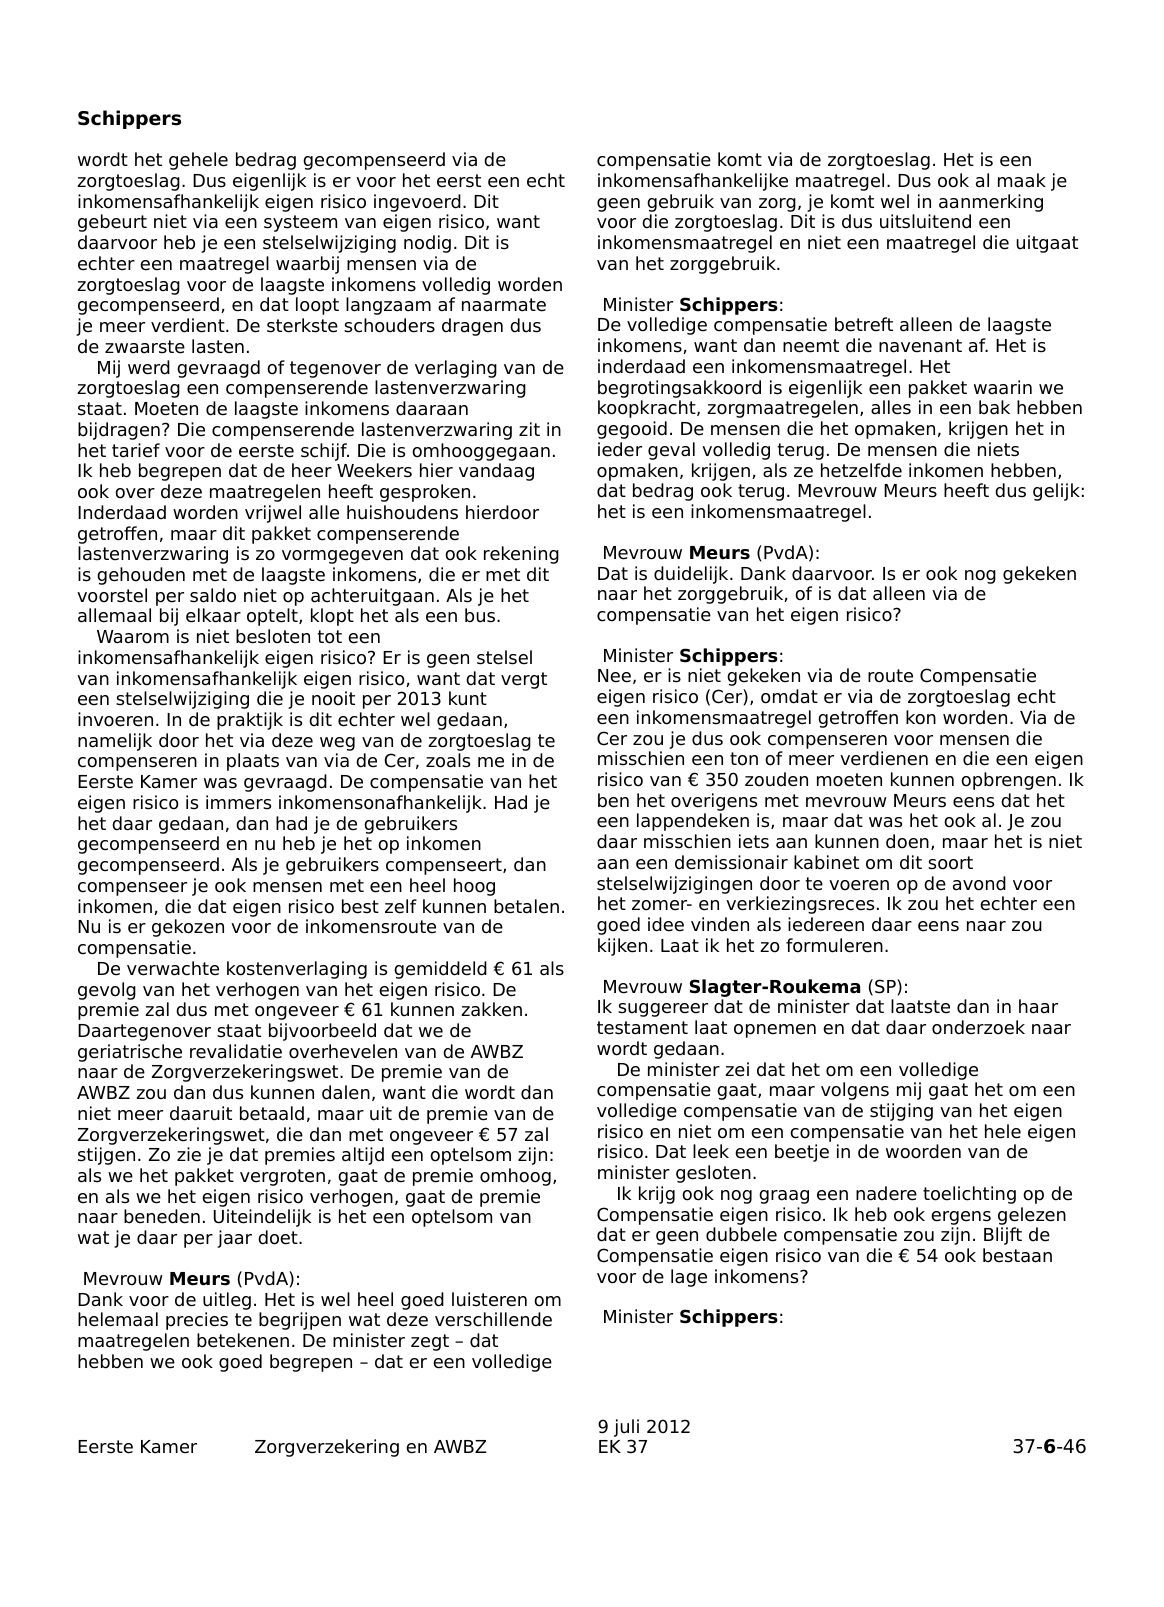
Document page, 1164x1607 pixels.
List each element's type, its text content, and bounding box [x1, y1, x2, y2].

text De minister zei dat het om een volledige compensatie gaat, maar volgens mij gaat het om een volledige compensatie van de stijging van het eigen risico en niet om een compensatie van het hele eigen risico. Dat leek een beetje in de woorden van de minister gesloten. [596, 1059, 1087, 1184]
text wordt het gehele bedrag gecompenseerd via de zorgtoeslag. Dus eigenlijk is er voor het eerst een echt inkomensafhankelijk eigen risico ingevoerd. Dit gebeurt niet via een systeem van eigen risico, want daarvoor heb je een stelselwijziging nodig. Dit is echter een maatregel waarbij mensen via de zorgtoeslag voor de laagste inkomens volledig worden gecompenseerd, en dat loopt langzaam af naarmate je meer verdient. De sterkste schouders dragen dus de zwaarste lasten. [77, 150, 567, 357]
text Waarom is niet besloten tot een inkomensafhankelijk eigen risico? Er is geen stelsel van inkomensafhankelijk eigen risico, want dat vergt een stelselwijziging die je nooit per 2013 kunt invoeren. In de praktijk is dit echter wel gedaan, namelijk door het via deze weg van de zorgtoeslag te compenseren in plaats van via de Cer, zoals me in de Eerste Kamer was gevraagd. De compensatie van het eigen risico is immers inkomensonafhankelijk. Had je het daar gedaan, dan had je de gebruikers gecompenseerd en nu heb je het op inkomen gecompenseerd. Als je gebruikers compenseert, dan compenseer je ook mensen met een heel hoog inkomen, die dat eigen risico best zelf kunnen betalen. Nu is er gekozen voor de inkomensroute van de compensatie. [77, 627, 567, 959]
text Minister Schippers: [596, 1307, 1087, 1328]
text De volledige compensatie betreft alleen de laagste inkomens, want dan neemt die navenant af. Het is inderdaad een inkomensmaatregel. Het begrotingsakkoord is eigenlijk een pakket waarin we koopkracht, zorgmaatregelen, alles in een bak hebben gegooid. De mensen die het opmaken, krijgen het in ieder geval volledig terug. De mensen die niets opmaken, krijgen, als ze hetzelfde inkomen hebben, dat bedrag ook terug. Mevrouw Meurs heeft dus gelijk: het is een inkomensmaatregel. [596, 315, 1087, 523]
text Ik suggereer dat de minister dat laatste dan in haar testament laat opnemen en dat daar onderzoek naar wordt gedaan. [596, 997, 1087, 1059]
text Nee, er is niet gekeken via de route Compensatie eigen risico (Cer), omdat er via de zorgtoeslag echt een inkomensmaatregel getroffen kon worden. Via de Cer zou je dus ook compenseren voor mensen die misschien een ton of meer verdienen en die een eigen risico van € 350 zouden moeten kunnen opbrengen. Ik ben het overigens met mevrouw Meurs eens dat het een lappendeken is, maar dat was het ook al. Je zou daar misschien iets aan kunnen doen, maar het is niet aan een demissionair kabinet om dit soort stelselwijzigingen door te voeren op de avond voor het zomer- en verkiezingsreces. Ik zou het echter een goed idee vinden als iedereen daar eens naar zou kijken. Laat ik het zo formuleren. [596, 666, 1087, 956]
text Ik krijg ook nog graag een nadere toelichting op de Compensatie eigen risico. Ik heb ook ergens gelezen dat er geen dubbele compensatie zou zijn. Blijft de Compensatie eigen risico van die € 54 ook bestaan voor de lage inkomens? [596, 1184, 1087, 1287]
text Mevrouw Slagter-Roukema (SP): [596, 976, 1087, 997]
text Mevrouw Meurs (PvdA): [77, 1269, 567, 1289]
text Minister Schippers: [596, 294, 1087, 315]
text Mij werd gevraagd of tegenover de verlaging van de zorgtoeslag een compenserende lastenverzwaring staat. Moeten de laagste inkomens daaraan bijdragen? Die compenserende lastenverzwaring zit in het tarief voor de eerste schijf. Die is omhooggegaan. Ik heb begrepen dat de heer Weekers hier vandaag ook over deze maatregelen heeft gesproken. Inderdaad worden vrijwel alle huishoudens hierdoor getroffen, maar dit pakket compenserende lastenverzwaring is zo vormgegeven dat ook rekening is gehouden met de laagste inkomens, die er met dit voorstel per saldo niet op achteruitgaan. Als je het allemaal bij elkaar optelt, klopt het als een bus. [77, 357, 567, 627]
text compensatie komt via de zorgtoeslag. Het is een inkomensafhankelijke maatregel. Dus ook al maak je geen gebruik van zorg, je komt wel in aanmerking voor die zorgtoeslag. Dit is dus uitsluitend een inkomensmaatregel en niet een maatregel die uitgaat van het zorggebruik. [596, 150, 1087, 274]
text Mevrouw Meurs (PvdA): [596, 543, 1087, 563]
text De verwachte kostenverlaging is gemiddeld € 61 als gevolg van het verhogen van het eigen risico. De premie zal dus met ongeveer € 61 kunnen zakken. Daartegenover staat bijvoorbeeld dat we de geriatrische revalidatie overhevelen van de AWBZ naar de Zorgverzekeringswet. De premie van de AWBZ zou dan dus kunnen dalen, want die wordt dan niet meer daaruit betaald, maar uit de premie van de Zorgverzekeringswet, die dan met ongeveer € 57 zal stijgen. Zo zie je dat premies altijd een optelsom zijn: als we het pakket vergroten, gaat de premie omhoog, en als we het eigen risico verhogen, gaat de premie naar beneden. Uiteindelijk is het een optelsom van wat je daar per jaar doet. [77, 959, 567, 1249]
text Dank voor de uitleg. Het is wel heel goed luisteren om helemaal precies te begrijpen wat deze verschillende maatregelen betekenen. De minister zegt – dat hebben we ook goed begrepen – dat er een volledige [77, 1289, 567, 1372]
text Dat is duidelijk. Dank daarvoor. Is er ook nog gekeken naar het zorggebruik, of is dat alleen via de compensatie van het eigen risico? [596, 563, 1087, 626]
text Minister Schippers: [596, 646, 1087, 666]
